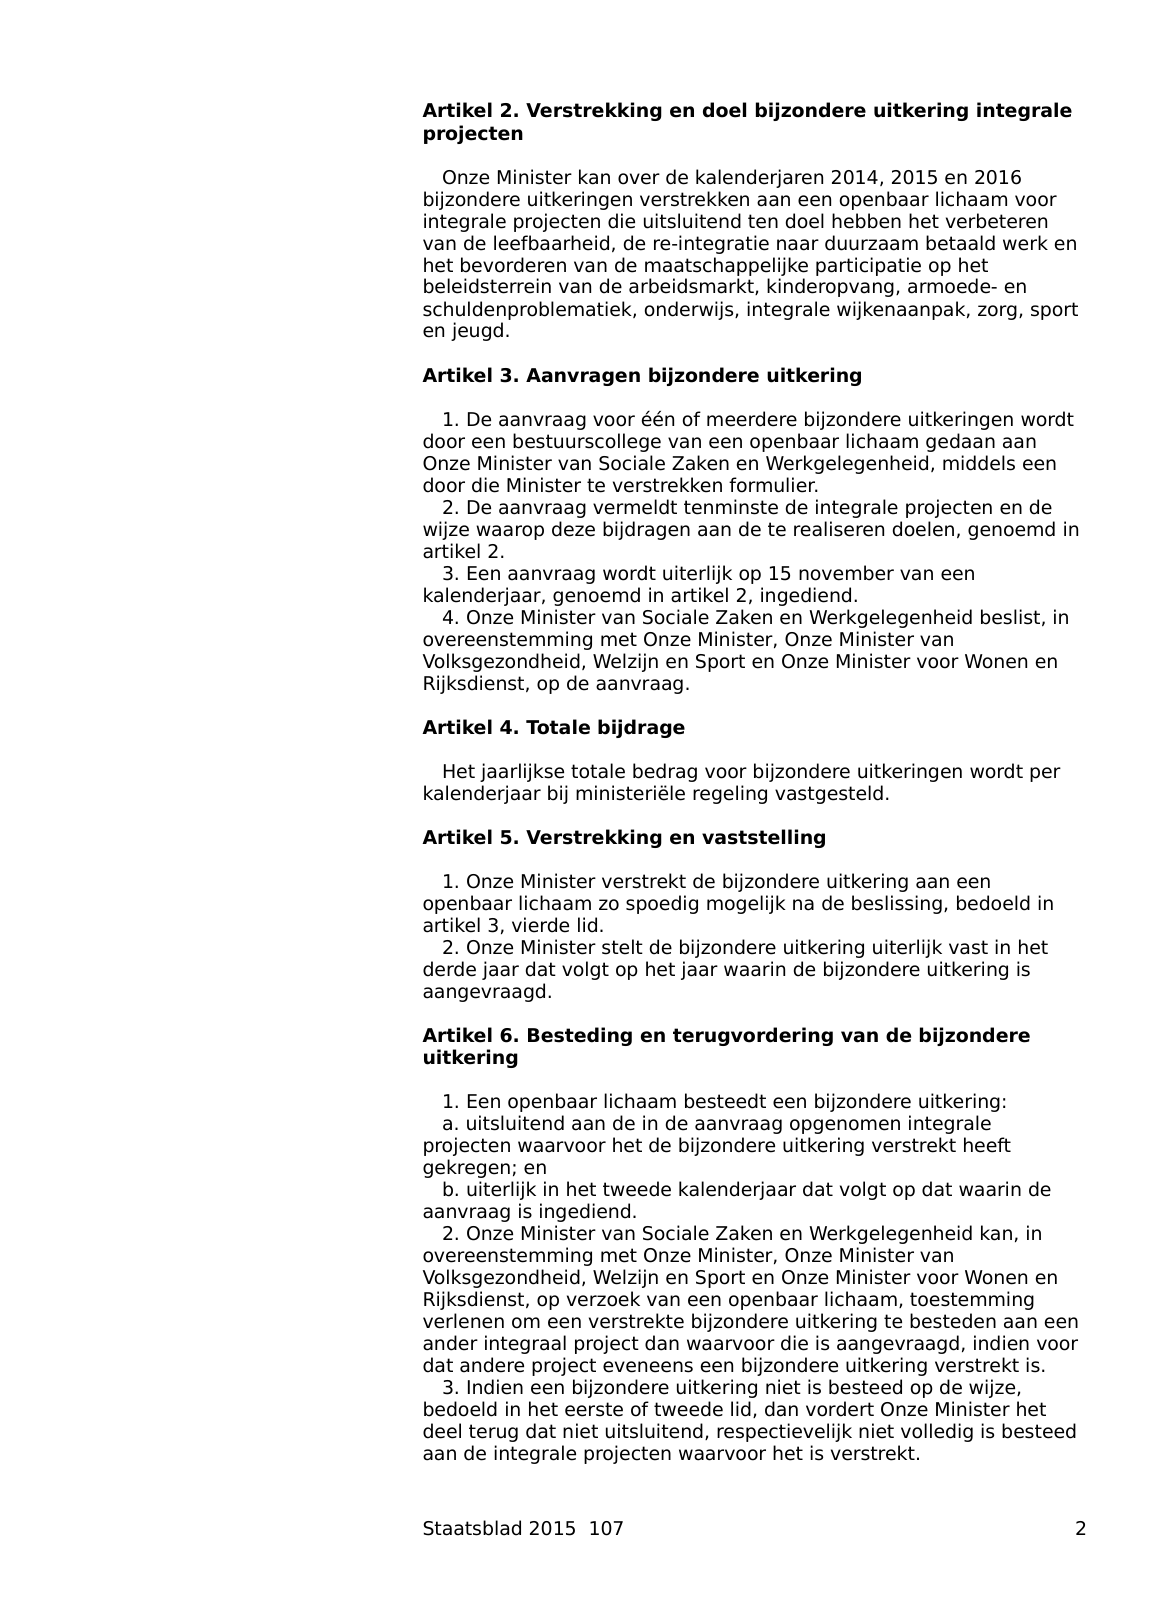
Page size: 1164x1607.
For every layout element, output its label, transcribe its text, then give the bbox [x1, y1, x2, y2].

subtitle Artikel 4. Totale bijdrage [422, 717, 1087, 739]
subtitle Artikel 2. Verstrekking en doel bijzondere uitkering integrale projecten [422, 100, 1087, 144]
text Onze Minister kan over de kalenderjaren 2014, 2015 en 2016 bijzondere uitkeringen verstrekken aan een openbaar lichaam voor integrale projecten die uitsluitend ten doel hebben het verbeteren van de leefbaarheid, de re-integratie naar duurzaam betaald werk en het bevorderen van de maatschappelijke participatie op het beleidsterrein van de arbeidsmarkt, kinderopvang, armoede- en schuldenproblematiek, onderwijs, integrale wijkenaanpak, zorg, sport en jeugd. [422, 167, 1087, 342]
subtitle Artikel 3. Aanvragen bijzondere uitkering [422, 364, 1087, 387]
text 2. Onze Minister van Sociale Zaken en Werkgelegenheid kan, in overeenstemming met Onze Minister, Onze Minister van Volksgezondheid, Welzijn en Sport en Onze Minister voor Wonen en Rijksdienst, op verzoek van een openbaar lichaam, toestemming verlenen om een verstrekte bijzondere uitkering te besteden aan een ander integraal project dan waarvoor die is aangevraagd, indien voor dat andere project eveneens een bijzondere uitkering verstrekt is. [422, 1223, 1087, 1377]
text 3. Een aanvraag wordt uiterlijk op 15 november van een kalenderjaar, genoemd in artikel 2, ingediend. [422, 563, 1087, 607]
text a. uitsluitend aan de in de aanvraag opgenomen integrale projecten waarvoor het de bijzondere uitkering verstrekt heeft gekregen; en [422, 1113, 1087, 1179]
text 1. De aanvraag voor één of meerdere bijzondere uitkeringen wordt door een bestuurscollege van een openbaar lichaam gedaan aan Onze Minister van Sociale Zaken en Werkgelegenheid, middels een door die Minister te verstrekken formulier. [422, 409, 1087, 497]
subtitle Artikel 6. Besteding en terugvordering van de bijzondere uitkering [422, 1025, 1087, 1069]
text 2. Onze Minister stelt de bijzondere uitkering uiterlijk vast in het derde jaar dat volgt op het jaar waarin de bijzondere uitkering is aangevraagd. [422, 937, 1087, 1003]
subtitle Artikel 5. Verstrekking en vaststelling [422, 827, 1087, 849]
text Het jaarlijkse totale bedrag voor bijzondere uitkeringen wordt per kalenderjaar bij ministeriële regeling vastgesteld. [422, 761, 1087, 805]
text b. uiterlijk in het tweede kalenderjaar dat volgt op dat waarin de aanvraag is ingediend. [422, 1179, 1087, 1223]
text 1. Onze Minister verstrekt de bijzondere uitkering aan een openbaar lichaam zo spoedig mogelijk na de beslissing, bedoeld in artikel 3, vierde lid. [422, 871, 1087, 937]
text 1. Een openbaar lichaam besteedt een bijzondere uitkering: [422, 1091, 1087, 1113]
text 4. Onze Minister van Sociale Zaken en Werkgelegenheid beslist, in overeenstemming met Onze Minister, Onze Minister van Volksgezondheid, Welzijn en Sport en Onze Minister voor Wonen en Rijksdienst, op de aanvraag. [422, 607, 1087, 694]
text 2. De aanvraag vermeldt tenminste de integrale projecten en de wijze waarop deze bijdragen aan de te realiseren doelen, genoemd in artikel 2. [422, 497, 1087, 563]
text 3. Indien een bijzondere uitkering niet is besteed op de wijze, bedoeld in het eerste of tweede lid, dan vordert Onze Minister het deel terug dat niet uitsluitend, respectievelijk niet volledig is besteed aan de integrale projecten waarvoor het is verstrekt. [422, 1377, 1087, 1465]
